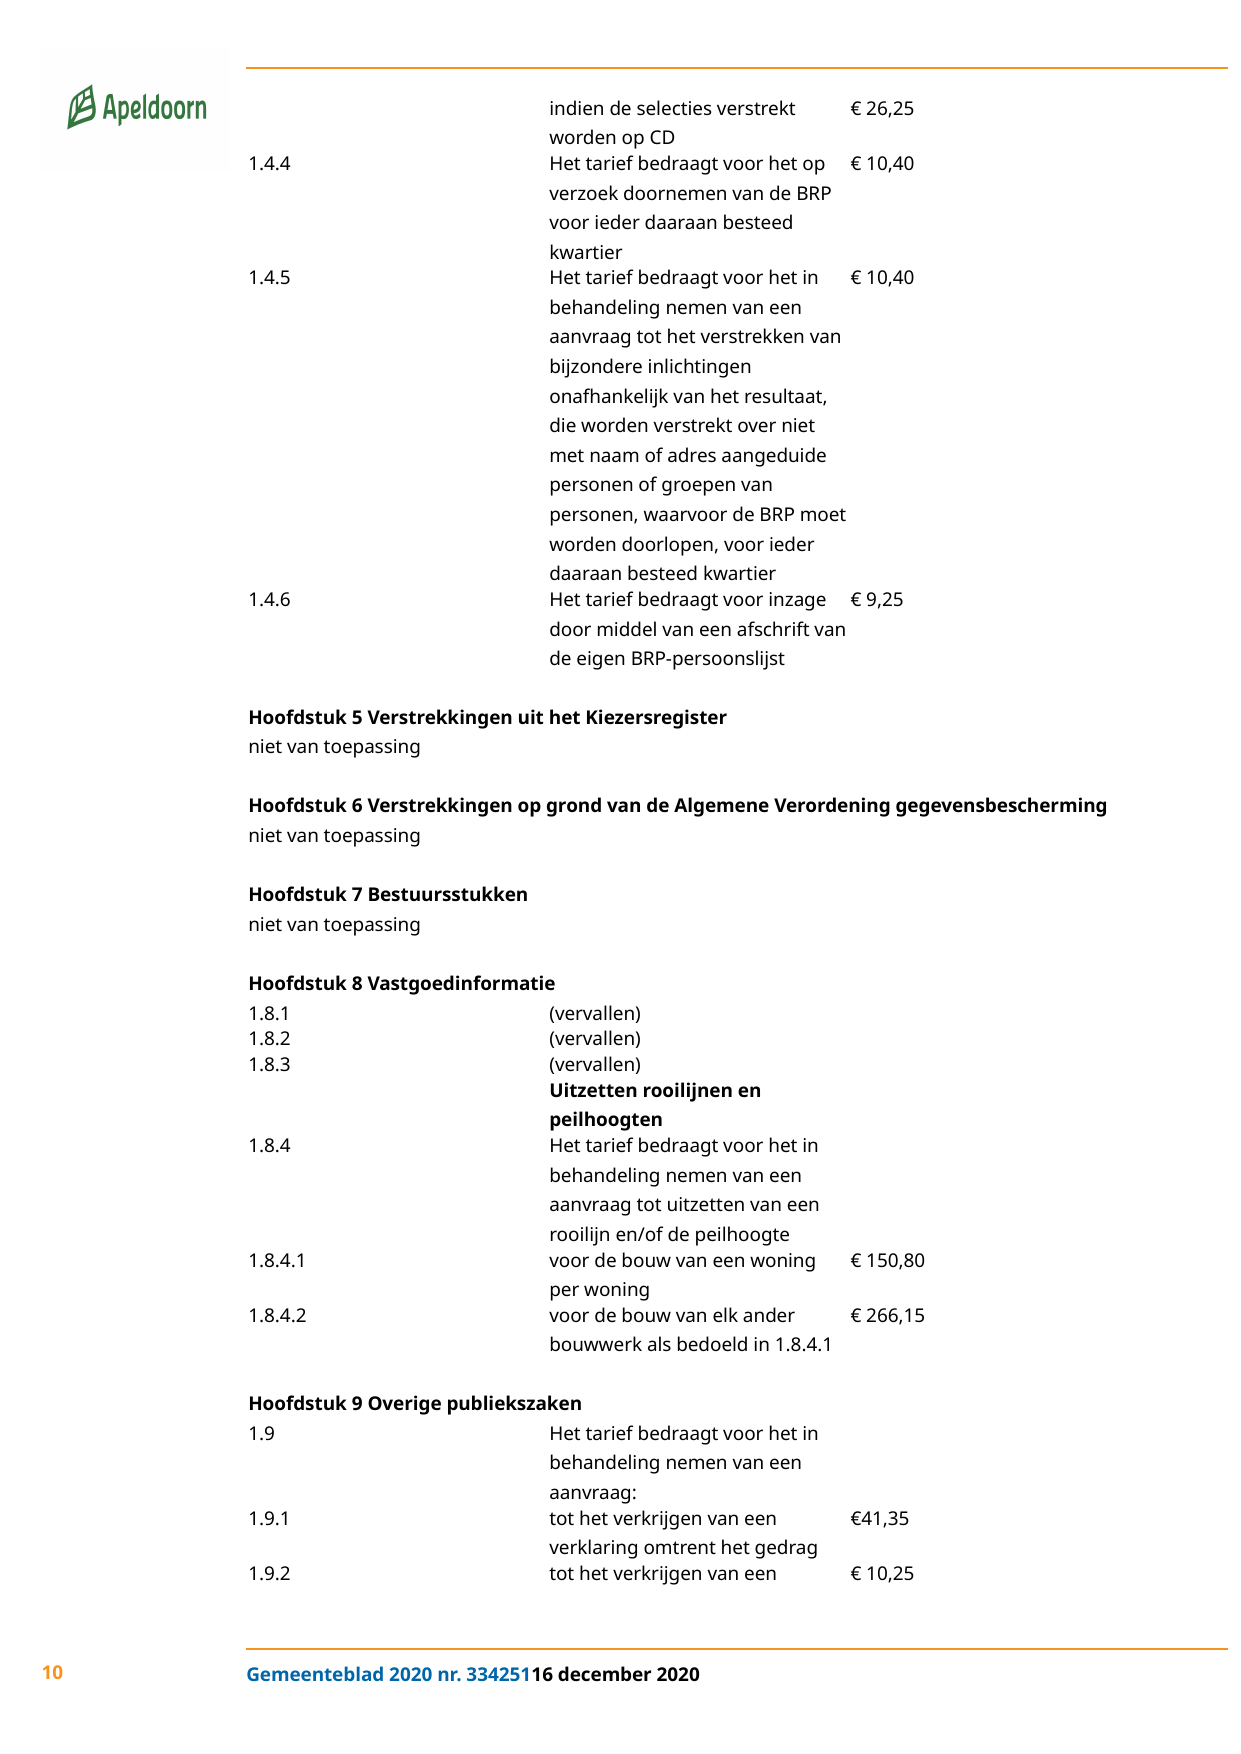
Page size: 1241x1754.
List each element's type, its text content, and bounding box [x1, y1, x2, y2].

table_cell 1.4.5 [248, 265, 549, 586]
table_cell indien de selecties verstrekt worden op CD [549, 95, 850, 150]
text Hoofdstuk 7 Bestuursstukken [248, 881, 1152, 907]
table_header 1.9 [248, 1420, 549, 1505]
table_cell (vervallen) [549, 1051, 850, 1077]
table_cell 1.4.4 [248, 150, 549, 264]
table_cell 1.8.4.1 [248, 1247, 549, 1302]
picture [41, 47, 231, 172]
text Hoofdstuk 8 Vastgoedinformatie [248, 970, 1152, 996]
table_cell Het tarief bedraagt voor het in behandeling nemen van een aanvraag tot het verstrekken van bijzondere inlichtingen onafhankelijk van het resultaat, die worden verstrekt over niet met naam of adres aangeduide personen of groepen van personen, waarvoor de BRP moet worden doorlopen, voor ieder daaraan besteed kwartier [549, 265, 850, 586]
table_cell 1.8.4.2 [248, 1302, 549, 1357]
text Hoofdstuk 5 Verstrekkingen uit het Kiezersregister [248, 704, 1152, 729]
table_cell € 150,80 [850, 1247, 1152, 1302]
table_header [850, 1000, 1152, 1026]
text niet van toepassing [248, 733, 1152, 759]
table_cell € 10,40 [850, 150, 1152, 264]
text Hoofdstuk 6 Verstrekkingen op grond van de Algemene Verordening gegevensbescherming [248, 793, 1152, 818]
table_header Het tarief bedraagt voor het in behandeling nemen van een aanvraag: [549, 1420, 850, 1505]
table_cell €41,35 [850, 1505, 1152, 1560]
table_cell Het tarief bedraagt voor inzage door middel van een afschrift van de eigen BRP-persoonslijst [549, 586, 850, 671]
table_cell [248, 95, 549, 150]
table_cell [248, 1077, 549, 1132]
table_cell 1.8.2 [248, 1026, 549, 1051]
table_header (vervallen) [549, 1000, 850, 1026]
table_cell [850, 1026, 1152, 1051]
text Hoofdstuk 9 Overige publiekszaken [248, 1390, 1152, 1416]
table_cell [850, 1051, 1152, 1077]
table_cell € 9,25 [850, 586, 1152, 671]
table_cell (vervallen) [549, 1026, 850, 1051]
table_cell 1.8.4 [248, 1132, 549, 1247]
text niet van toepassing [248, 822, 1152, 848]
table_header 1.8.1 [248, 1000, 549, 1026]
table_cell Het tarief bedraagt voor het op verzoek doornemen van de BRP voor ieder daaraan besteed kwartier [549, 150, 850, 264]
table_cell Uitzetten rooilijnen en peilhoogten [549, 1077, 850, 1132]
table_cell voor de bouw van een woning per woning [549, 1247, 850, 1302]
table_cell Het tarief bedraagt voor het in behandeling nemen van een aanvraag tot uitzetten van een rooilijn en/of de peilhoogte [549, 1132, 850, 1247]
table_cell 1.4.6 [248, 586, 549, 671]
table_cell 1.9.2 [248, 1560, 549, 1586]
table_cell [850, 1132, 1152, 1247]
table_cell € 10,40 [850, 265, 1152, 586]
text niet van toepassing [248, 911, 1152, 937]
table_cell 1.8.3 [248, 1051, 549, 1077]
table_cell tot het verkrijgen van een [549, 1560, 850, 1586]
table_header [850, 1420, 1152, 1505]
table_cell [850, 1077, 1152, 1132]
table_cell € 266,15 [850, 1302, 1152, 1357]
table_cell voor de bouw van elk ander bouwwerk als bedoeld in 1.8.4.1 [549, 1302, 850, 1357]
table_cell € 26,25 [850, 95, 1152, 150]
table_cell 1.9.1 [248, 1505, 549, 1560]
table_cell € 10,25 [850, 1560, 1152, 1586]
table_cell tot het verkrijgen van een verklaring omtrent het gedrag [549, 1505, 850, 1560]
